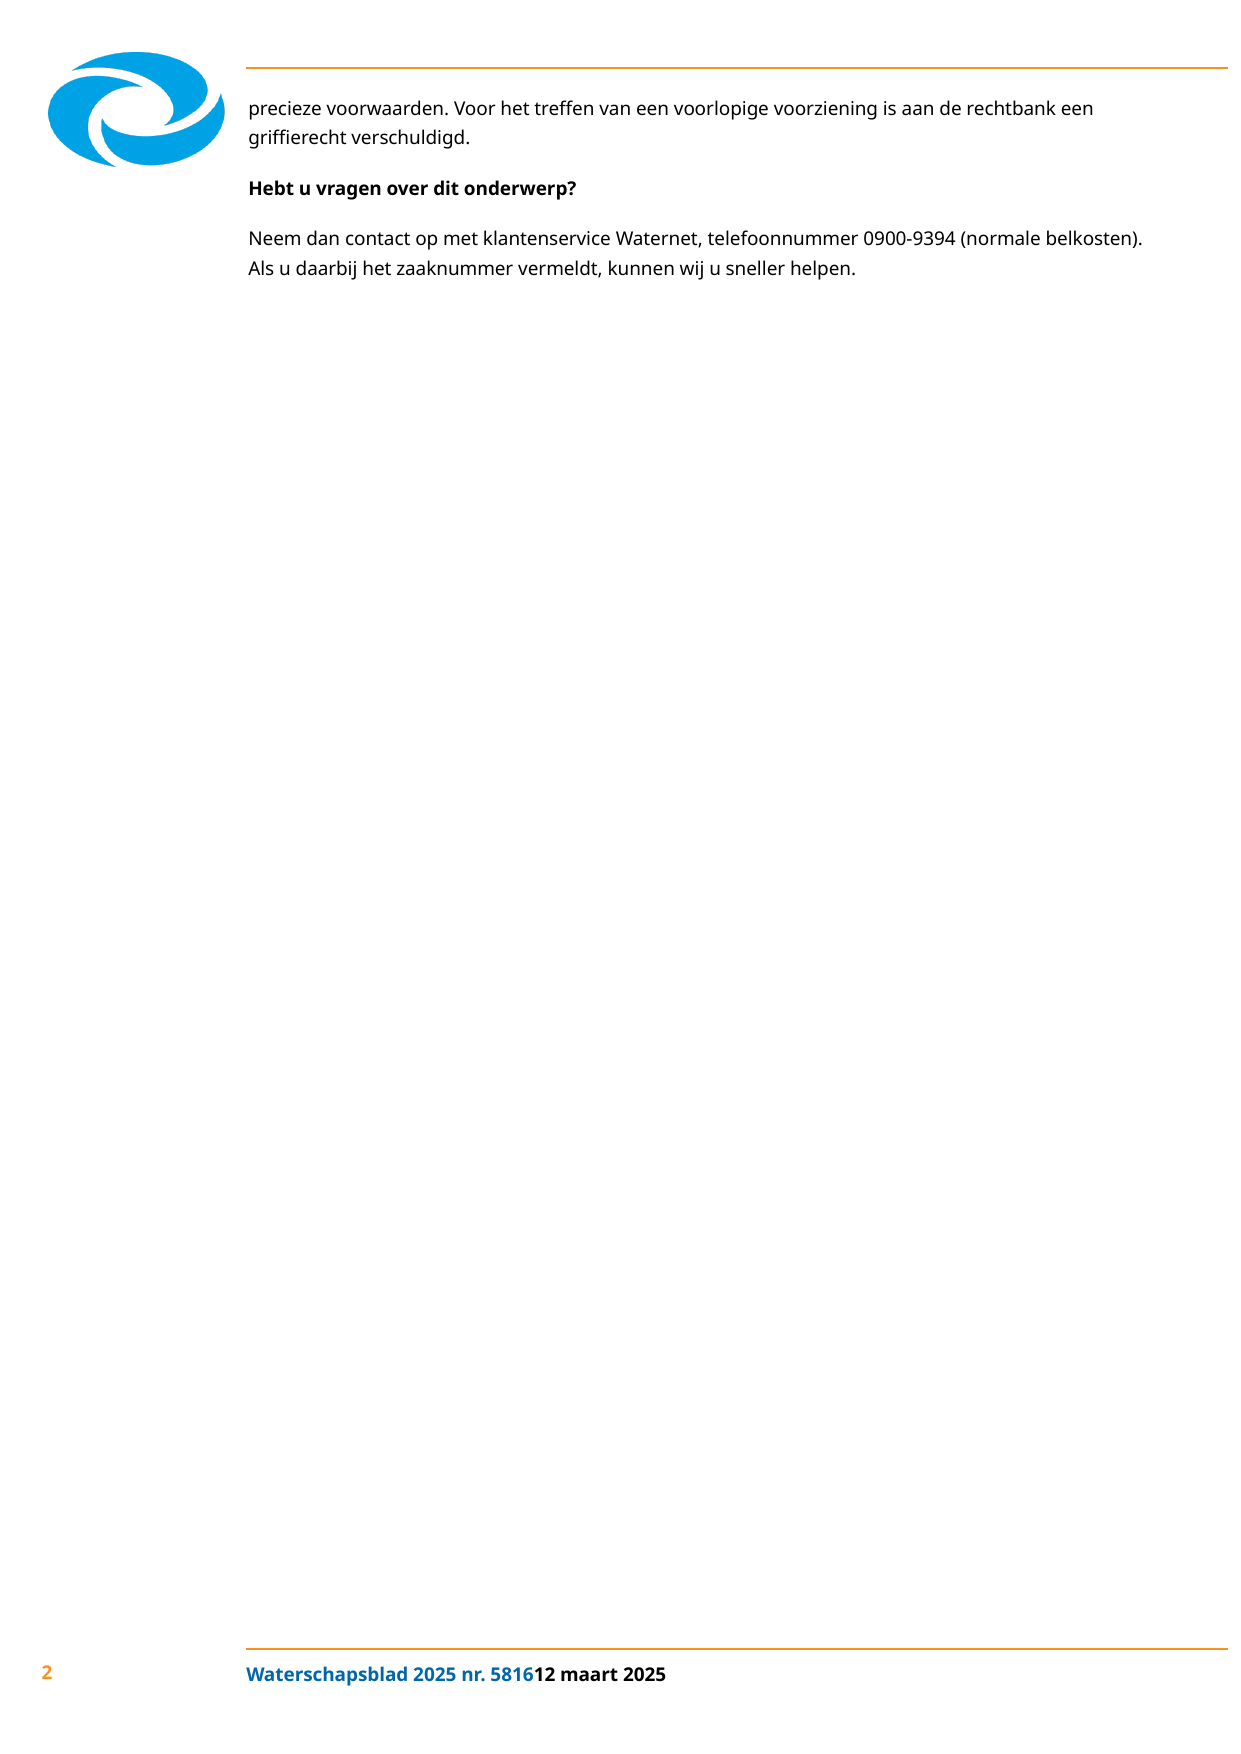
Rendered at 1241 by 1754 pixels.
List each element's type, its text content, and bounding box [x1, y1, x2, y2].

text Neem dan contact op met klantenservice Waternet, telefoonnummer 0900-9394 (normale belkosten). Als u daarbij het zaaknummer vermeldt, kunnen wij u sneller helpen. [248, 225, 1152, 281]
text Hebt u vragen over dit onderwerp? [248, 175, 1152, 201]
picture [41, 47, 231, 172]
text precieze voorwaarden. Voor het treffen van een voorlopige voorziening is aan de rechtbank een griffierecht verschuldigd. [248, 95, 1152, 150]
